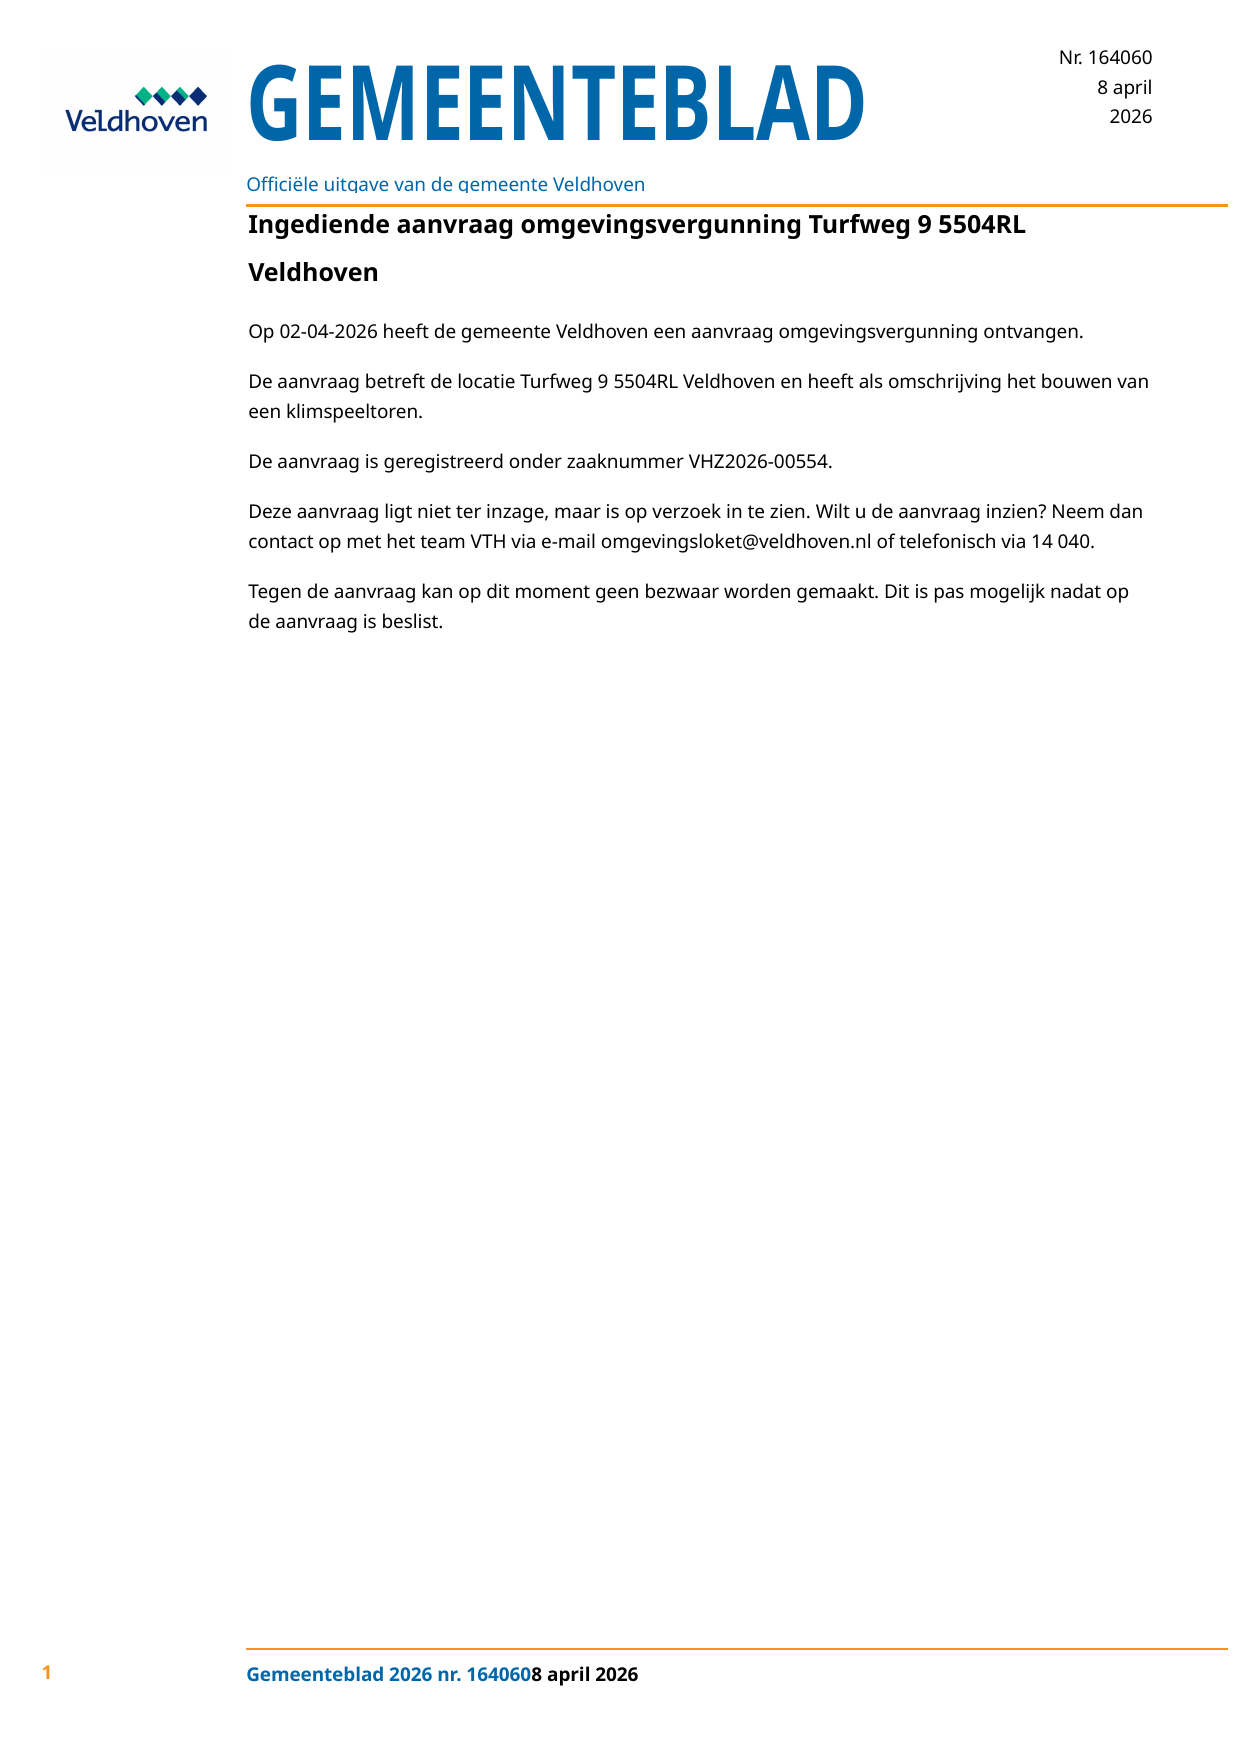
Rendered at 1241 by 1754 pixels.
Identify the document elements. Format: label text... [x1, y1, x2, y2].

text Tegen de aanvraag kan op dit moment geen bezwaar worden gemaakt. Dit is pas mogelijk nadat op de aanvraag is beslist. [248, 579, 1152, 634]
text De aanvraag is geregistreerd onder zaaknummer VHZ2026-00554. [248, 448, 1152, 474]
text Op 02-04-2026 heeft de gemeente Veldhoven een aanvraag omgevingsvergunning ontvangen. [248, 318, 1152, 344]
text Deze aanvraag ligt niet ter inzage, maar is op verzoek in te zien. Wilt u de aanvraag inzien? Neem dan contact op met het team VTH via e-mail omgevingsloket@veldhoven.nl of telefonisch via 14 040. [248, 499, 1152, 554]
picture [41, 47, 231, 172]
text De aanvraag betreft de locatie Turfweg 9 5504RL Veldhoven en heeft als omschrijving het bouwen van een klimspeeltoren. [248, 368, 1152, 424]
text Ingediende aanvraag omgevingsvergunning Turfweg 9 5504RL Veldhoven [248, 207, 1152, 288]
